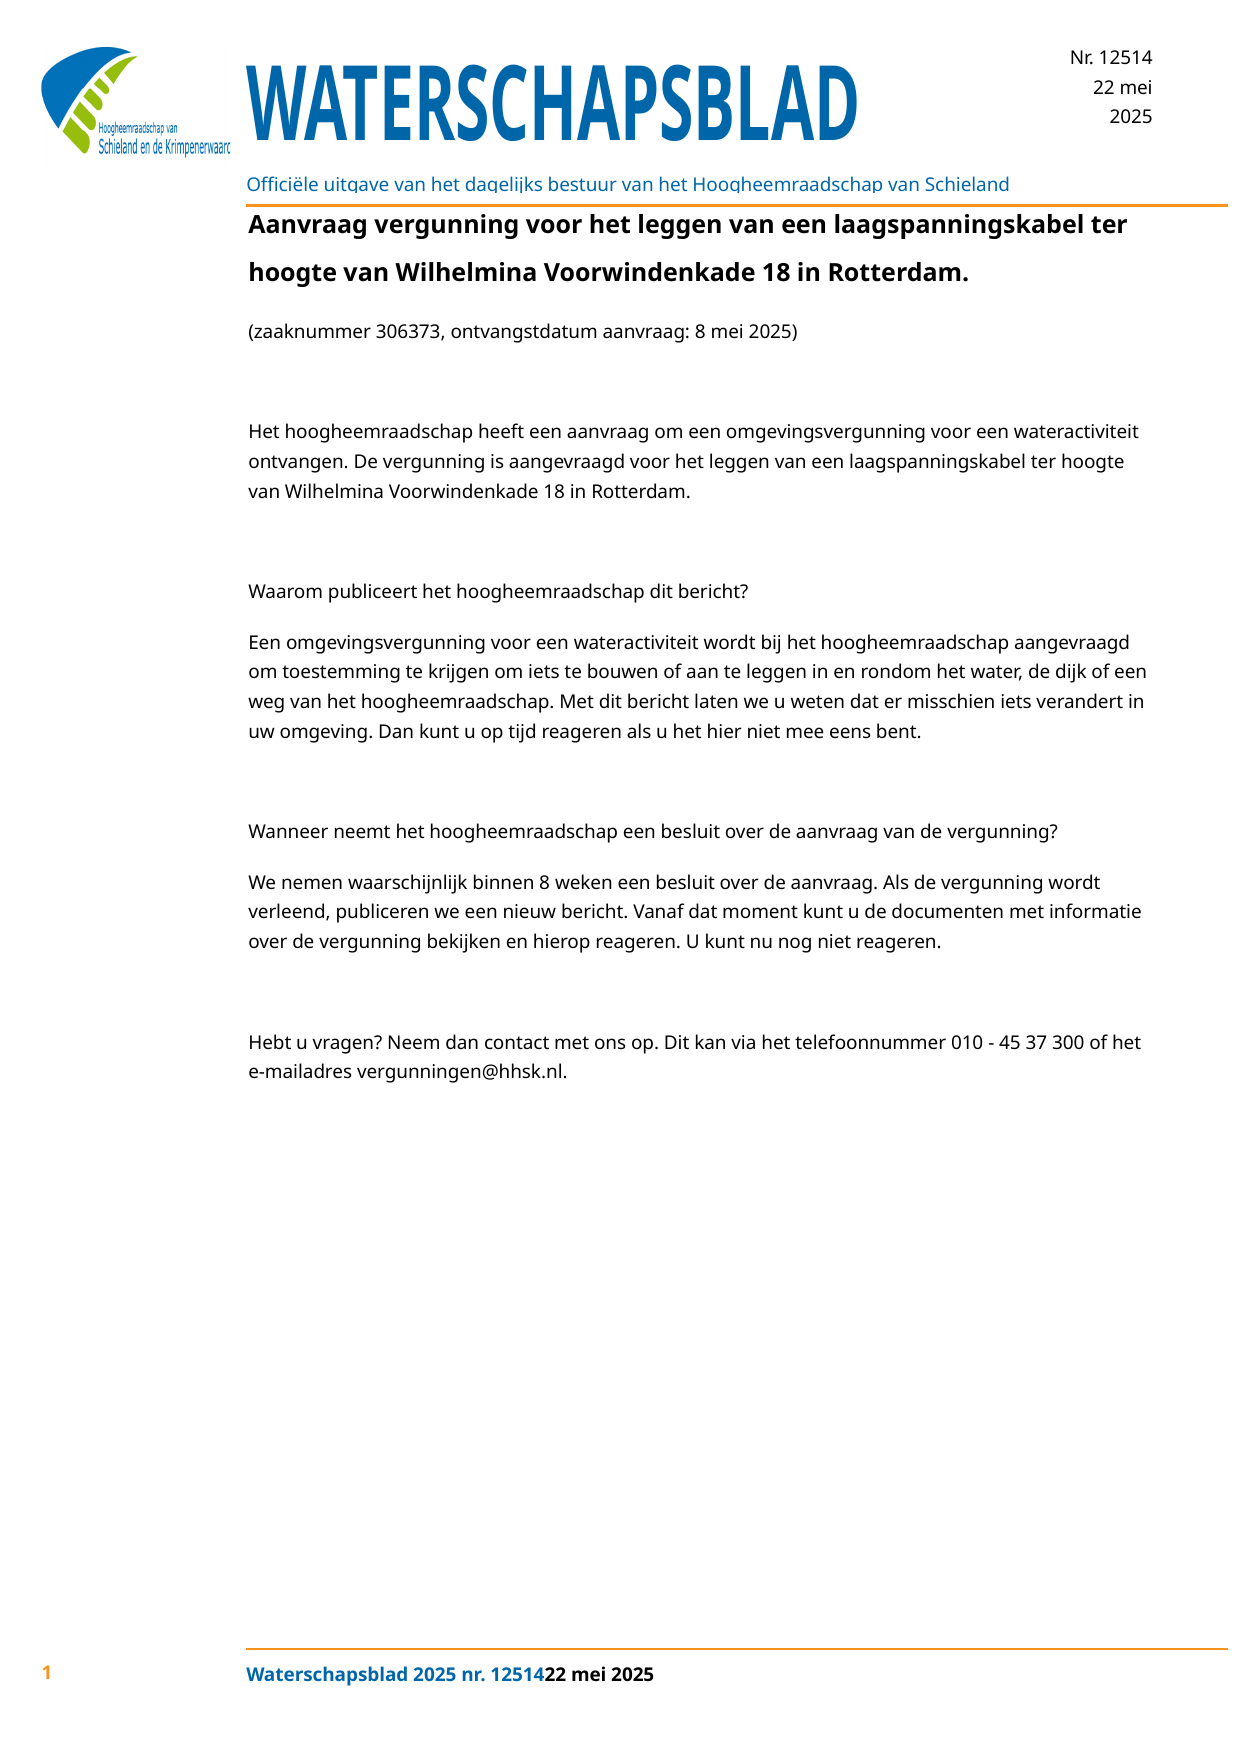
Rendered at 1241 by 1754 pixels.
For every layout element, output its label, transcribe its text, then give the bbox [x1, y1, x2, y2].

text Een omgevingsvergunning voor een wateractiviteit wordt bij het hoogheemraadschap aangevraagd om toestemming te krijgen om iets te bouwen of aan te leggen in en rondom het water, de dijk of een weg van het hoogheemraadschap. Met dit bericht laten we u weten dat er misschien iets verandert in uw omgeving. Dan kunt u op tijd reageren als u het hier niet mee eens bent. [248, 629, 1152, 744]
text Waarom publiceert het hoogheemraadschap dit bericht? [248, 579, 1152, 604]
text Hebt u vragen? Neem dan contact met ons op. Dit kan via het telefoonnummer 010 - 45 37 300 of het e-mailadres vergunningen@hhsk.nl. [248, 1029, 1152, 1084]
text We nemen waarschijnlijk binnen 8 weken een besluit over de aanvraag. Als de vergunning wordt verleend, publiceren we een nieuw bericht. Vanaf dat moment kunt u de documenten met informatie over de vergunning bekijken en hierop reageren. U kunt nu nog niet reageren. [248, 869, 1152, 954]
text Het hoogheemraadschap heeft een aanvraag om een omgevingsvergunning voor een wateractiviteit ontvangen. De vergunning is aangevraagd voor het leggen van een laagspanningskabel ter hoogte van Wilhelmina Voorwindenkade 18 in Rotterdam. [248, 419, 1152, 504]
picture [41, 47, 231, 172]
text Aanvraag vergunning voor het leggen van een laagspanningskabel ter hoogte van Wilhelmina Voorwindenkade 18 in Rotterdam. [248, 207, 1152, 288]
text (zaaknummer 306373, ontvangstdatum aanvraag: 8 mei 2025) [248, 318, 1152, 344]
text Wanneer neemt het hoogheemraadschap een besluit over de aanvraag van de vergunning? [248, 819, 1152, 844]
